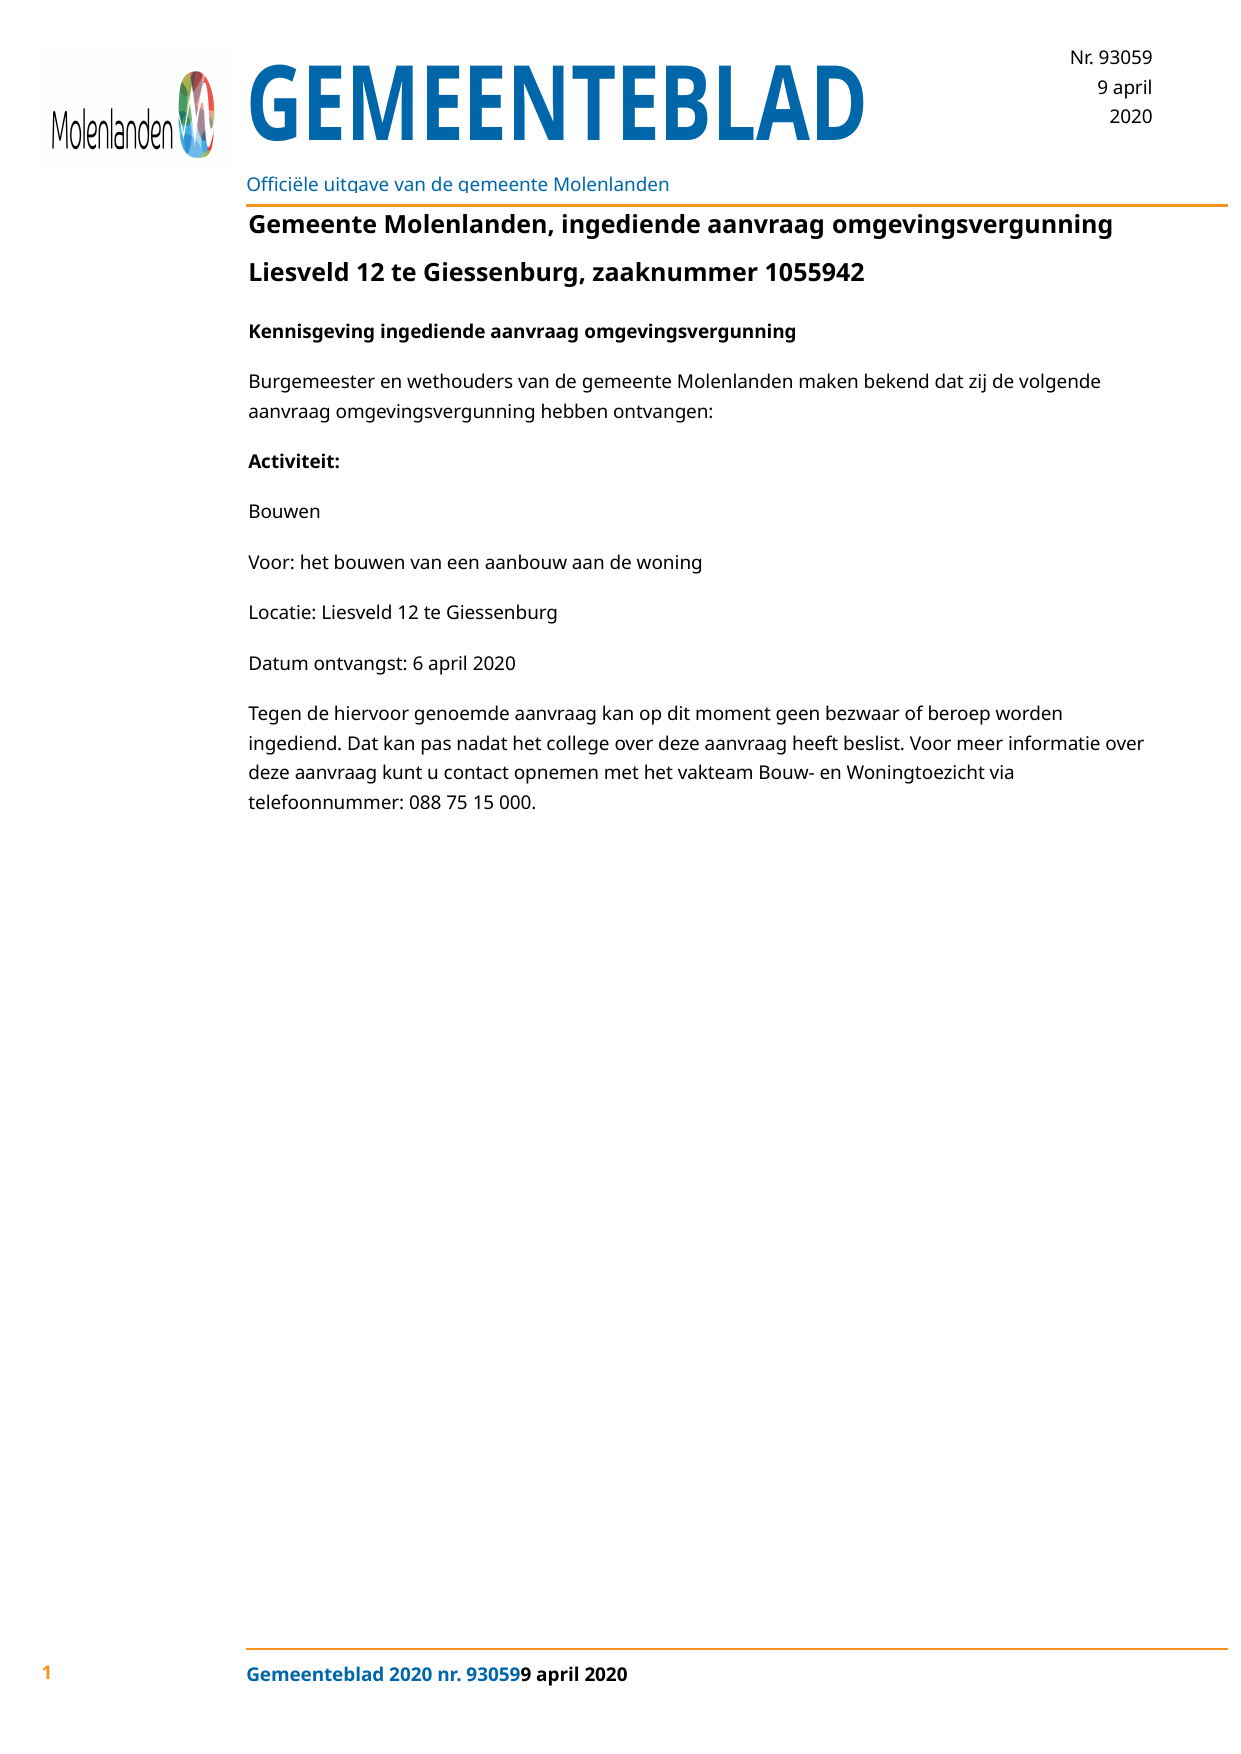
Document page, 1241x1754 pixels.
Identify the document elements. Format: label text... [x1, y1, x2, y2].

text Datum ontvangst: 6 april 2020 [248, 650, 1152, 676]
text Activiteit: [248, 448, 1152, 474]
text Gemeente Molenlanden, ingediende aanvraag omgevingsvergunning Liesveld 12 te Giessenburg, zaaknummer 1055942 [248, 207, 1152, 288]
text Kennisgeving ingediende aanvraag omgevingsvergunning [248, 318, 1152, 344]
text Burgemeester en wethouders van de gemeente Molenlanden maken bekend dat zij de volgende aanvraag omgevingsvergunning hebben ontvangen: [248, 368, 1152, 424]
text Bouwen [248, 499, 1152, 524]
text Tegen de hiervoor genoemde aanvraag kan op dit moment geen bezwaar of beroep worden ingediend. Dat kan pas nadat het college over deze aanvraag heeft beslist. Voor meer informatie over deze aanvraag kunt u contact opnemen met het vakteam Bouw- en Woningtoezicht via telefoonnummer: 088 75 15 000. [248, 700, 1152, 815]
text Locatie: Liesveld 12 te Giessenburg [248, 599, 1152, 625]
picture [41, 47, 231, 172]
text Voor: het bouwen van een aanbouw aan de woning [248, 549, 1152, 575]
